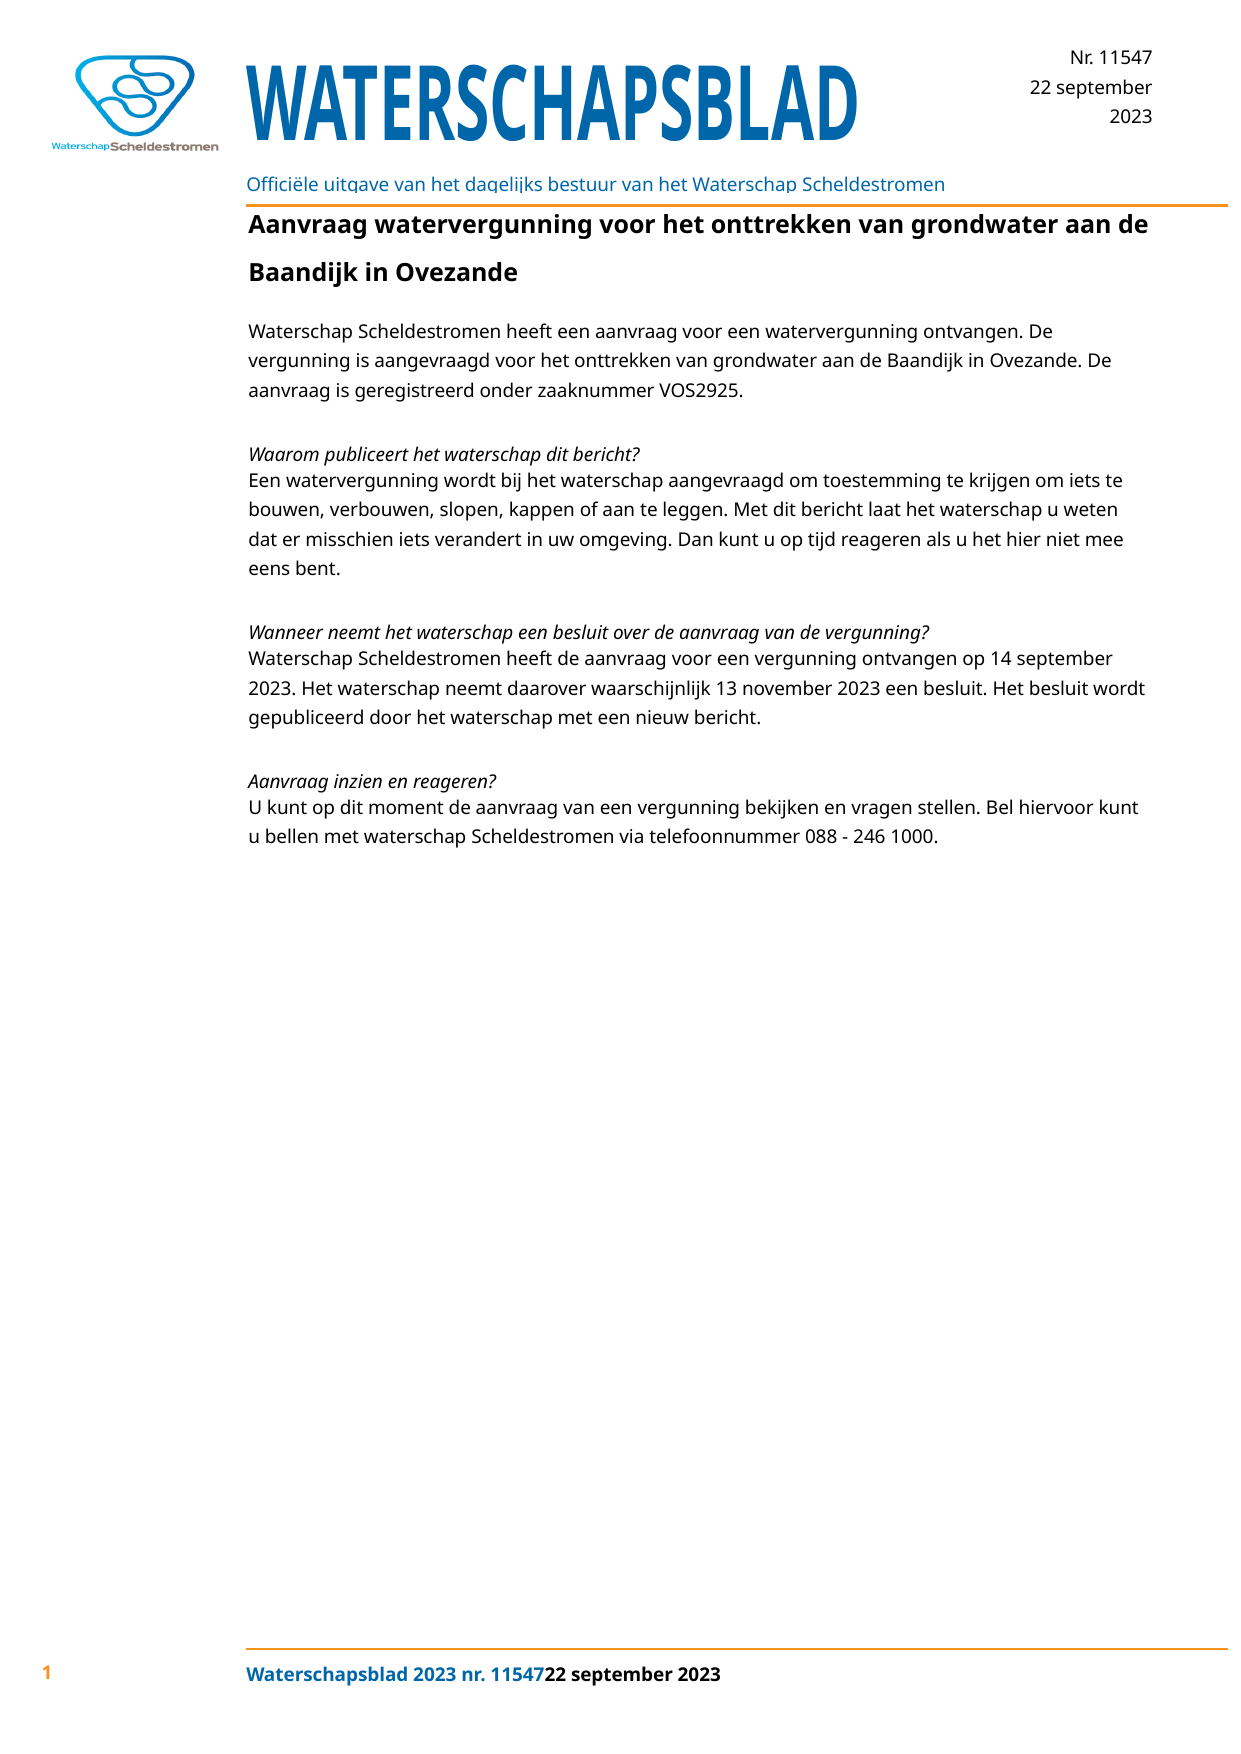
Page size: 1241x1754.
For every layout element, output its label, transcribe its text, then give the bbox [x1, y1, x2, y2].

text U kunt op dit moment de aanvraag van een vergunning bekijken en vragen stellen. Bel hiervoor kunt u bellen met waterschap Scheldestromen via telefoonnummer 088 - 246 1000. [248, 794, 1152, 849]
text Wanneer neemt het waterschap een besluit over de aanvraag van de vergunning? [248, 619, 1152, 645]
text Waarom publiceert het waterschap dit bericht? [248, 441, 1152, 467]
text Aanvraag inzien en reageren? [248, 768, 1152, 794]
text Waterschap Scheldestromen heeft de aanvraag voor een vergunning ontvangen op 14 september 2023. Het waterschap neemt daarover waarschijnlijk 13 november 2023 een besluit. Het besluit wordt gepubliceerd door het waterschap met een nieuw bericht. [248, 645, 1152, 730]
picture [41, 47, 231, 172]
text Een watervergunning wordt bij het waterschap aangevraagd om toestemming te krijgen om iets te bouwen, verbouwen, slopen, kappen of aan te leggen. Met dit bericht laat het waterschap u weten dat er misschien iets verandert in uw omgeving. Dan kunt u op tijd reageren als u het hier niet mee eens bent. [248, 467, 1152, 581]
text Aanvraag watervergunning voor het onttrekken van grondwater aan de Baandijk in Ovezande [248, 207, 1152, 288]
text Waterschap Scheldestromen heeft een aanvraag voor een watervergunning ontvangen. De vergunning is aangevraagd voor het onttrekken van grondwater aan de Baandijk in Ovezande. De aanvraag is geregistreerd onder zaaknummer VOS2925. [248, 318, 1152, 403]
